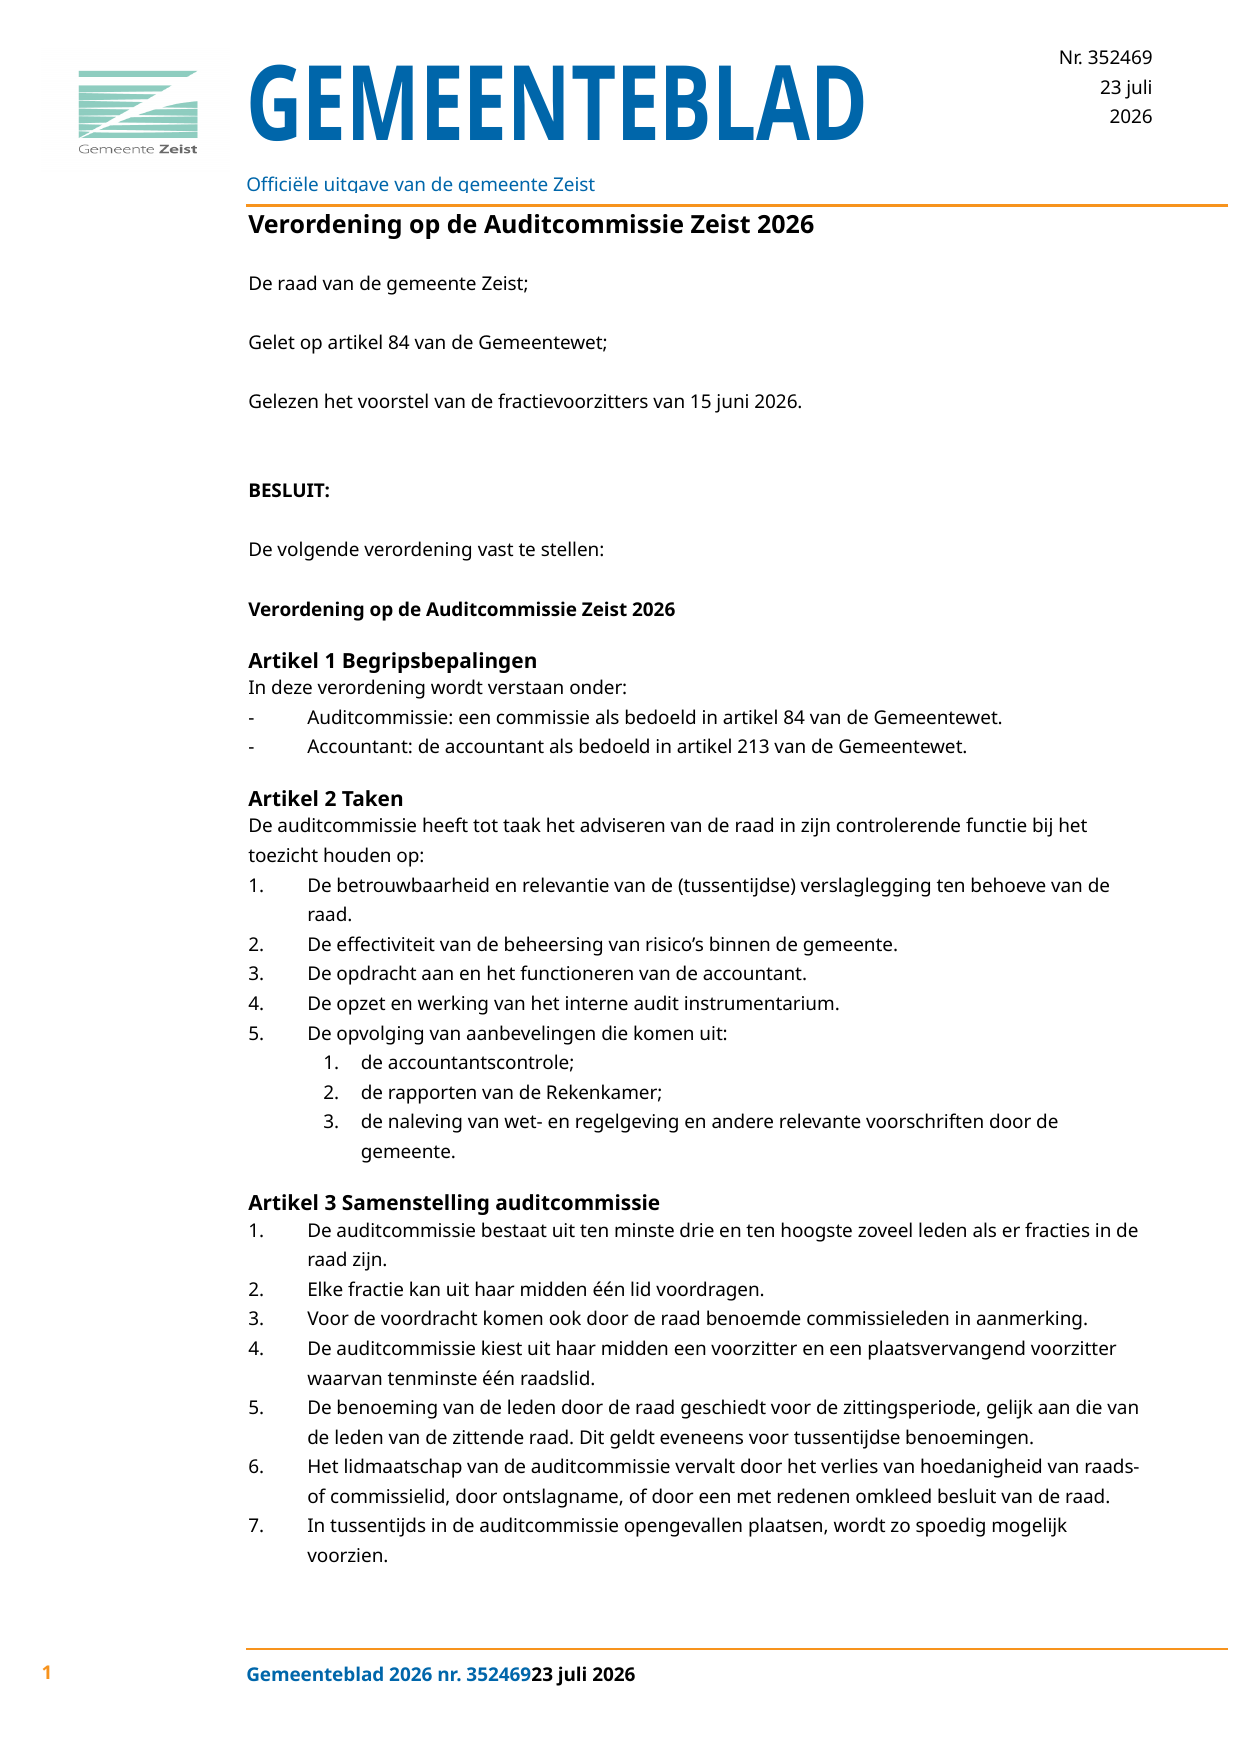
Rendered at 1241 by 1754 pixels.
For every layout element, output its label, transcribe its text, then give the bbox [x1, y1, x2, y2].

list Elke fractie kan uit haar midden één lid voordragen. [248, 1276, 1152, 1302]
text De auditcommissie heeft tot taak het adviseren van de raad in zijn controlerende functie bij het toezicht houden op: [248, 813, 1152, 868]
list de naleving van wet- en regelgeving en andere relevante voorschriften door de gemeente. [323, 1108, 1152, 1164]
text In deze verordening wordt verstaan onder: [248, 674, 1152, 700]
list de rapporten van de Rekenkamer; [323, 1079, 1152, 1104]
list De opzet en werking van het interne audit instrumentarium. [248, 990, 1152, 1016]
list Het lidmaatschap van de auditcommissie vervalt door het verlies van hoedanigheid van raads- of commissielid, door ontslagname, of door een met redenen omkleed besluit van de raad. [248, 1453, 1152, 1509]
list De opdracht aan en het functioneren van de accountant. [248, 961, 1152, 986]
text Gelet op artikel 84 van de Gemeentewet; [248, 329, 1152, 355]
list De benoeming van de leden door de raad geschiedt voor de zittingsperiode, gelijk aan die van de leden van de zittende raad. Dit geldt eveneens voor tussentijdse benoemingen. [248, 1394, 1152, 1450]
text Gelezen het voorstel van de fractievoorzitters van 15 juni 2026. [248, 389, 1152, 414]
list De betrouwbaarheid en relevantie van de (tussentijdse) verslaglegging ten behoeve van de raad. [248, 872, 1152, 927]
text De raad van de gemeente Zeist; [248, 270, 1152, 296]
picture [41, 47, 231, 172]
list De effectiviteit van de beheersing van risico’s binnen de gemeente. [248, 931, 1152, 957]
list De opvolging van aanbevelingen die komen uit: [248, 1020, 1152, 1045]
list Accountant: de accountant als bedoeld in artikel 213 van de Gemeentewet. [248, 734, 1152, 759]
list De auditcommissie kiest uit haar midden een voorzitter en een plaatsvervangend voorzitter waarvan tenminste één raadslid. [248, 1335, 1152, 1391]
list De auditcommissie bestaat uit ten minste drie en ten hoogste zoveel leden als er fracties in de raad zijn. [248, 1217, 1152, 1272]
text Verordening op de Auditcommissie Zeist 2026 [248, 596, 1152, 621]
text BESLUIT: [248, 477, 1152, 503]
list Voor de voordracht komen ook door de raad benoemde commissieleden in aanmerking. [248, 1306, 1152, 1331]
text Artikel 3 Samenstelling auditcommissie [248, 1188, 1152, 1217]
text Verordening op de Auditcommissie Zeist 2026 [248, 207, 1152, 241]
text Artikel 2 Taken [248, 784, 1152, 813]
list de accountantscontrole; [323, 1049, 1152, 1075]
list In tussentijds in de auditcommissie opengevallen plaatsen, wordt zo spoedig mogelijk voorzien. [248, 1513, 1152, 1568]
text De volgende verordening vast te stellen: [248, 537, 1152, 562]
text Artikel 1 Begripsbepalingen [248, 646, 1152, 674]
list Auditcommissie: een commissie als bedoeld in artikel 84 van de Gemeentewet. [248, 704, 1152, 730]
